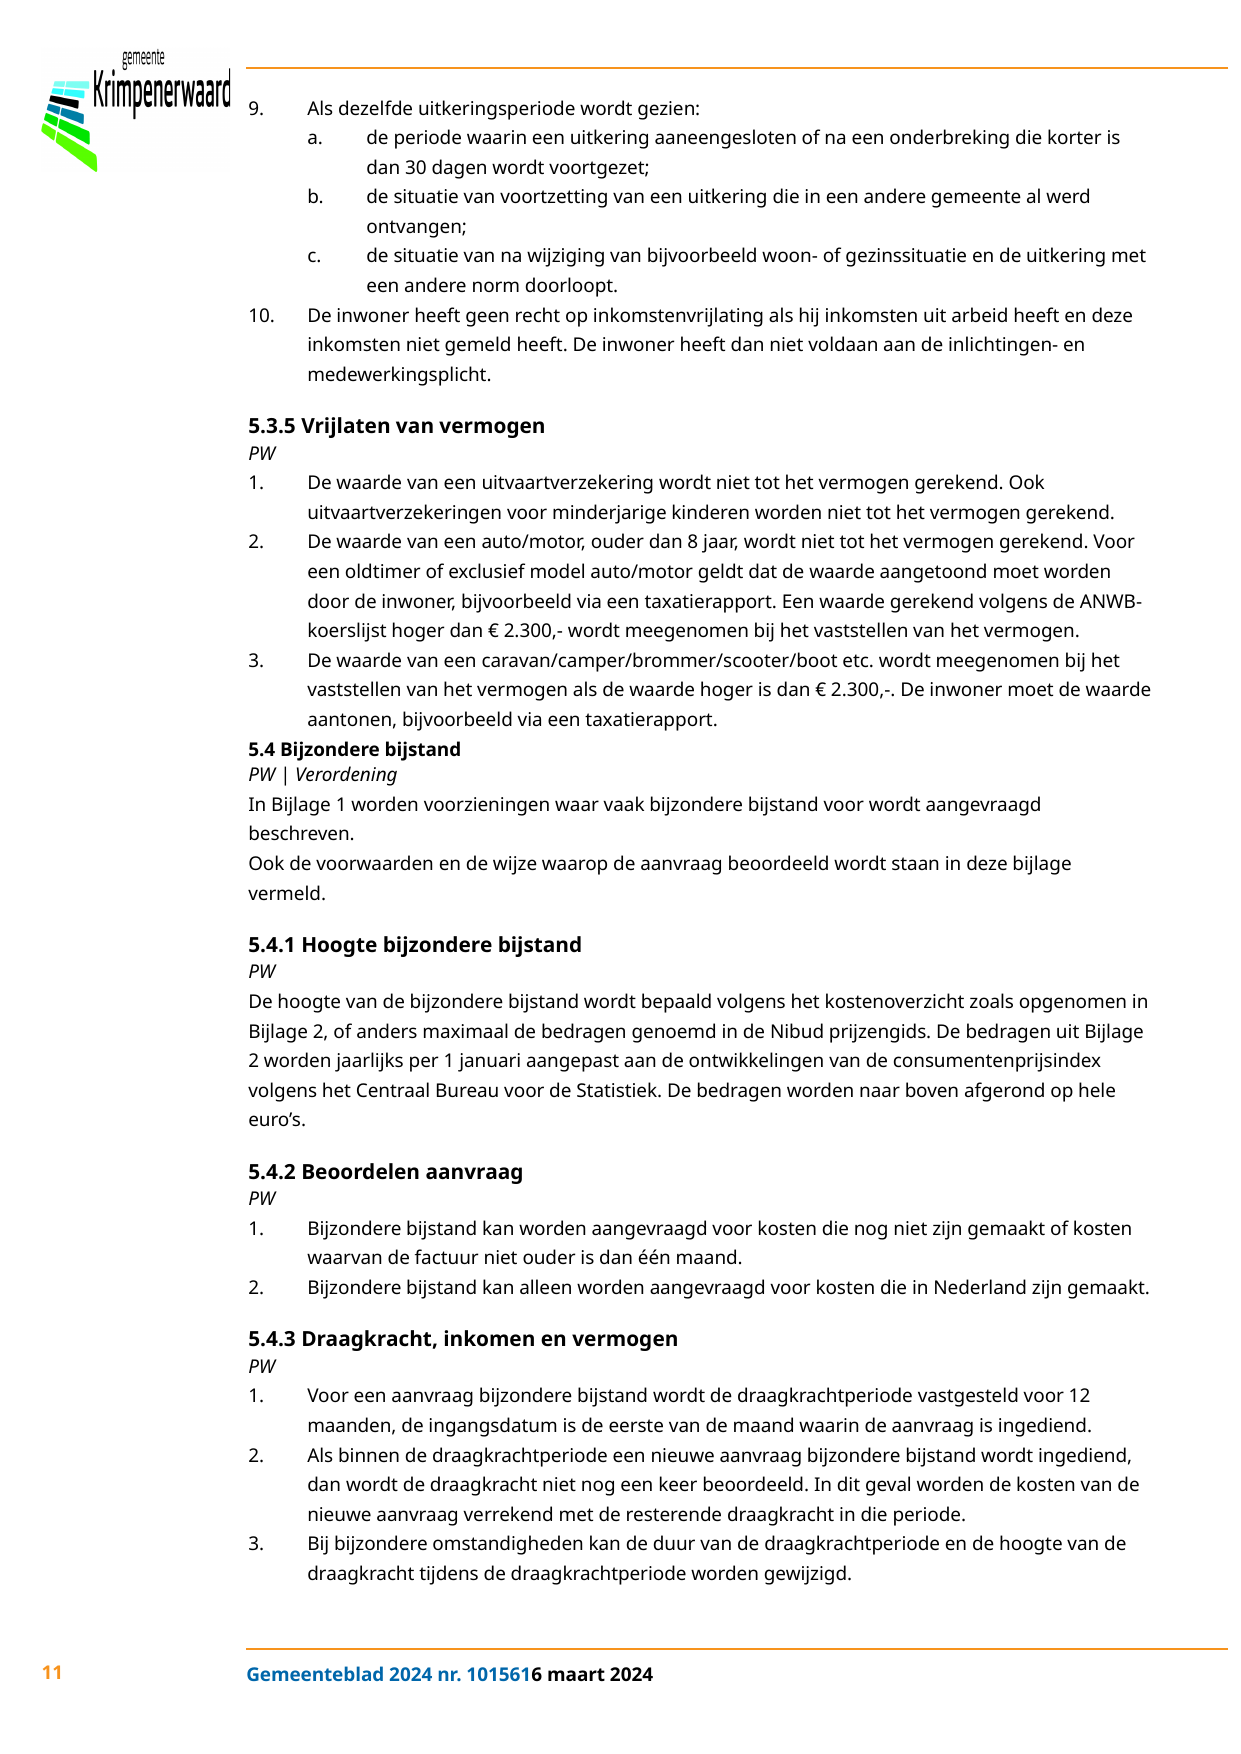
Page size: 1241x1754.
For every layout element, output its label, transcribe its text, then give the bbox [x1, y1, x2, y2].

list De inwoner heeft geen recht op inkomstenvrijlating als hij inkomsten uit arbeid heeft en deze inkomsten niet gemeld heeft. De inwoner heeft dan niet voldaan aan de inlichtingen- en medewerkingsplicht. [248, 302, 1152, 387]
list Bijzondere bijstand kan alleen worden aangevraagd voor kosten die in Nederland zijn gemaakt. [248, 1274, 1152, 1300]
text De hoogte van de bijzondere bijstand wordt bepaald volgens het kostenoverzicht zoals opgenomen in Bijlage 2, of anders maximaal de bedragen genoemd in de Nibud prijzengids. De bedragen uit Bijlage 2 worden jaarlijks per 1 januari aangepast aan de ontwikkelingen van de consumentenprijsindex volgens het Centraal Bureau voor de Statistiek. De bedragen worden naar boven afgerond op hele euro’s. [248, 988, 1152, 1132]
text 5.4.1 Hoogte bijzondere bijstand [248, 930, 1152, 959]
list De waarde van een auto/motor, ouder dan 8 jaar, wordt niet tot het vermogen gerekend. Voor een oldtimer of exclusief model auto/motor geldt dat de waarde aangetoond moet worden door de inwoner, bijvoorbeeld via een taxatierapport. Een waarde gerekend volgens de ANWB-koerslijst hoger dan € 2.300,- wordt meegenomen bij het vaststellen van het vermogen. [248, 529, 1152, 643]
list de situatie van voortzetting van een uitkering die in een andere gemeente al werd ontvangen; [307, 183, 1152, 239]
text 5.3.5 Vrijlaten van vermogen [248, 411, 1152, 440]
list Voor een aanvraag bijzondere bijstand wordt de draagkrachtperiode vastgesteld voor 12 maanden, de ingangsdatum is de eerste van de maand waarin de aanvraag is ingediend. [248, 1383, 1152, 1438]
text PW [248, 440, 1152, 466]
text Ook de voorwaarden en de wijze waarop de aanvraag beoordeeld wordt staan in deze bijlage vermeld. [248, 850, 1152, 906]
picture [41, 47, 231, 172]
text In Bijlage 1 worden voorzieningen waar vaak bijzondere bijstand voor wordt aangevraagd beschreven. [248, 791, 1152, 846]
list de situatie van na wijziging van bijvoorbeeld woon- of gezinssituatie en de uitkering met een andere norm doorloopt. [307, 243, 1152, 298]
text PW [248, 1353, 1152, 1379]
text PW [248, 959, 1152, 984]
list Als binnen de draagkrachtperiode een nieuwe aanvraag bijzondere bijstand wordt ingediend, dan wordt de draagkracht niet nog een keer beoordeeld. In dit geval worden de kosten van de nieuwe aanvraag verrekend met de resterende draagkracht in die periode. [248, 1442, 1152, 1527]
list Als dezelfde uitkeringsperiode wordt gezien: [248, 95, 1152, 121]
list Bij bijzondere omstandigheden kan de duur van de draagkrachtperiode en de hoogte van de draagkracht tijdens de draagkrachtperiode worden gewijzigd. [248, 1531, 1152, 1586]
text 5.4.2 Beoordelen aanvraag [248, 1157, 1152, 1185]
text 5.4.3 Draagkracht, inkomen en vermogen [248, 1324, 1152, 1353]
text PW [248, 1185, 1152, 1211]
list Bijzondere bijstand kan worden aangevraagd voor kosten die nog niet zijn gemaakt of kosten waarvan de factuur niet ouder is dan één maand. [248, 1215, 1152, 1270]
list De waarde van een uitvaartverzekering wordt niet tot het vermogen gerekend. Ook uitvaartverzekeringen voor minderjarige kinderen worden niet tot het vermogen gerekend. [248, 469, 1152, 525]
text PW | Verordening [248, 761, 1152, 787]
list de periode waarin een uitkering aaneengesloten of na een onderbreking die korter is dan 30 dagen wordt voortgezet; [307, 124, 1152, 180]
list De waarde van een caravan/camper/brommer/scooter/boot etc. wordt meegenomen bij het vaststellen van het vermogen als de waarde hoger is dan € 2.300,-. De inwoner moet de waarde aantonen, bijvoorbeeld via een taxatierapport. [248, 647, 1152, 732]
text 5.4 Bijzondere bijstand [248, 736, 1152, 761]
